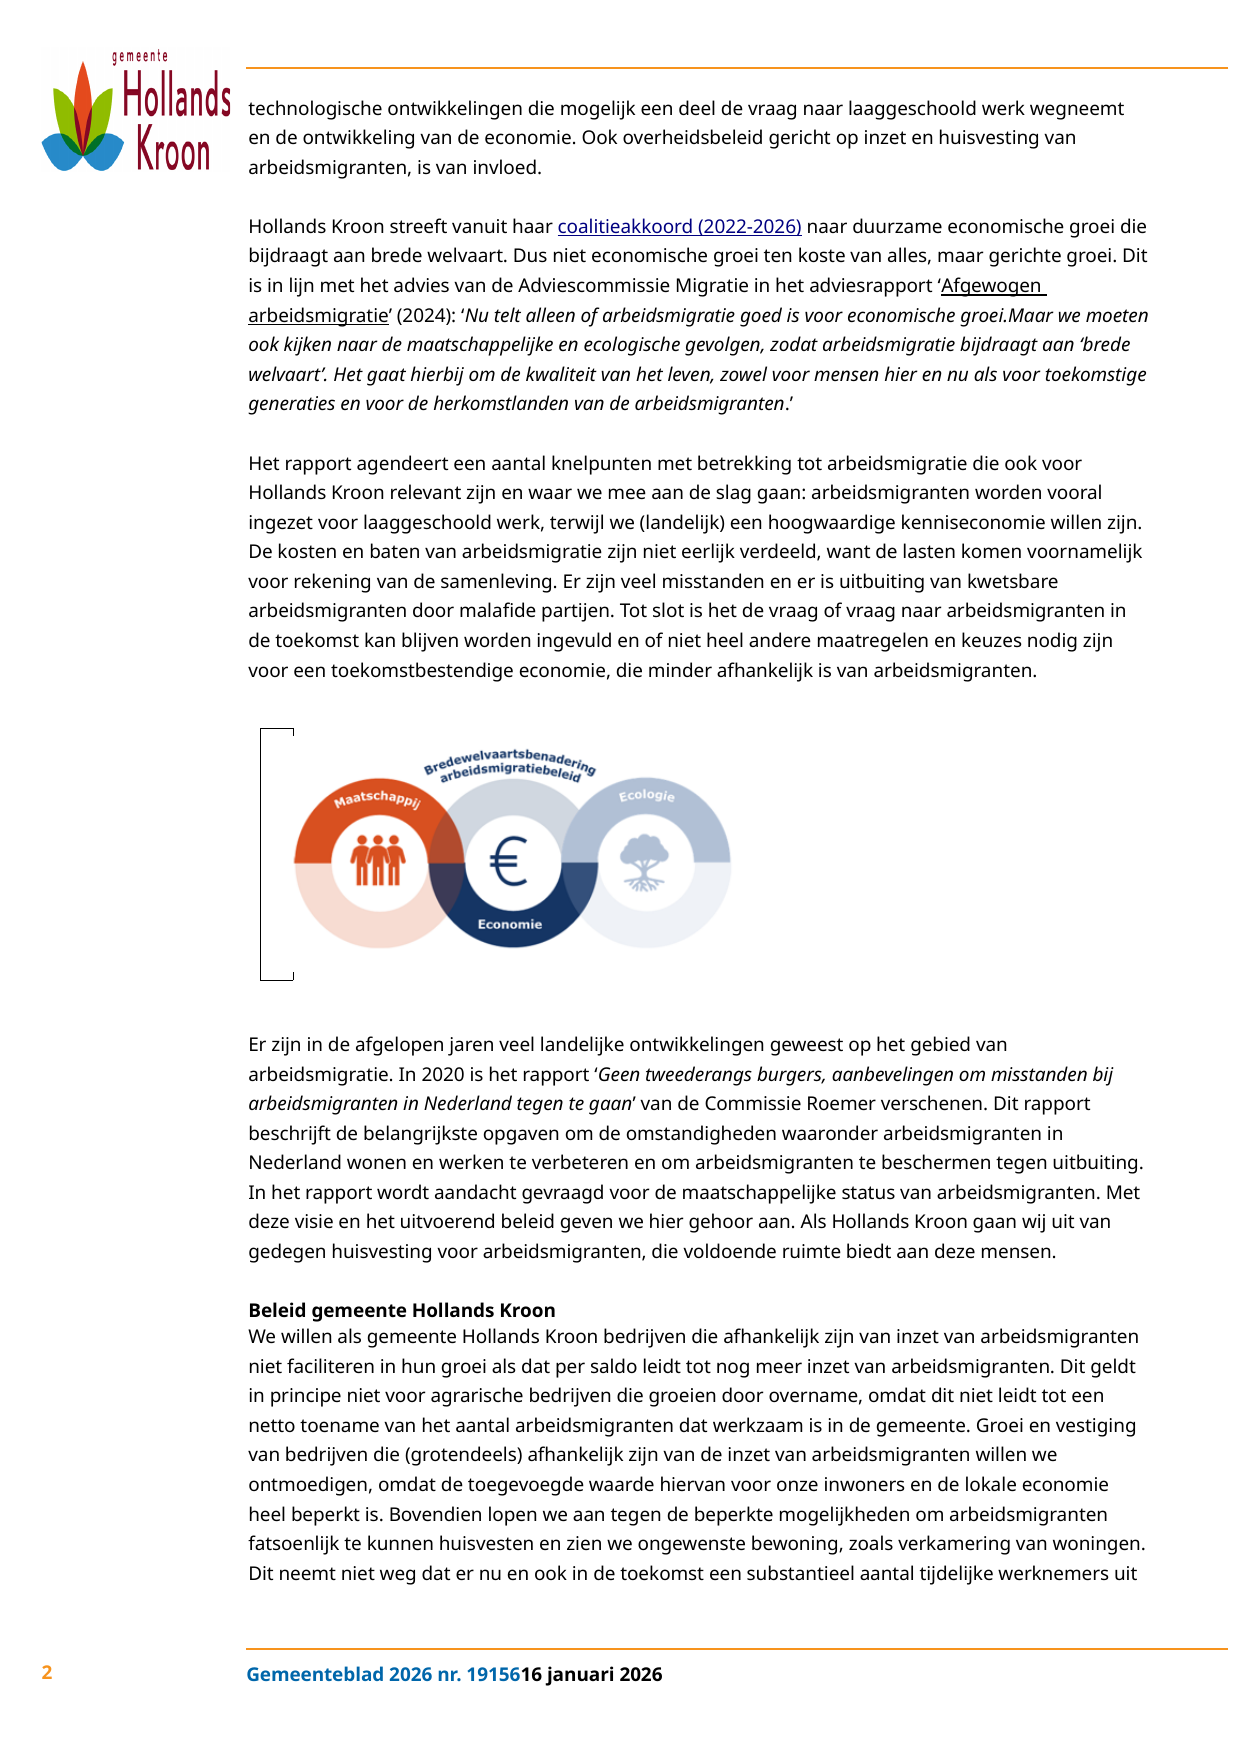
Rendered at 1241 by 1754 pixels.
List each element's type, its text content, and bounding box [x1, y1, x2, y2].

text Het rapport agendeert een aantal knelpunten met betrekking tot arbeidsmigratie die ook voor Hollands Kroon relevant zijn en waar we mee aan de slag gaan: arbeidsmigranten worden vooral ingezet voor laaggeschoold werk, terwijl we (landelijk) een hoogwaardige kenniseconomie willen zijn. De kosten en baten van arbeidsmigratie zijn niet eerlijk verdeeld, want de lasten komen voornamelijk voor rekening van de samenleving. Er zijn veel misstanden en er is uitbuiting van kwetsbare arbeidsmigranten door malafide partijen. Tot slot is het de vraag of vraag naar arbeidsmigranten in de toekomst kan blijven worden ingevuld en of niet heel andere maatregelen en keuzes nodig zijn voor een toekomstbestendige economie, die minder afhankelijk is van arbeidsmigranten. [248, 450, 1152, 683]
picture [268, 736, 742, 972]
picture [41, 47, 231, 172]
text technologische ontwikkelingen die mogelijk een deel de vraag naar laaggeschoold werk wegneemt en de ontwikkeling van de economie. Ook overheidsbeleid gericht op inzet en huisvesting van arbeidsmigranten, is van invloed. [248, 95, 1152, 180]
text Beleid gemeente Hollands Kroon [248, 1297, 1152, 1323]
text Hollands Kroon streeft vanuit haar coalitieakkoord (2022-2026) naar duurzame economische groei die bijdraagt aan brede welvaart. Dus niet economische groei ten koste van alles, maar gerichte groei. Dit is in lijn met het advies van de Adviescommissie Migratie in het adviesrapport ‘Afgewogen arbeidsmigratie’ (2024): ‘Nu telt alleen of arbeidsmigratie goed is voor economische groei.Maar we moeten ook kijken naar de maatschappelijke en ecologische gevolgen, zodat arbeidsmigratie bijdraagt aan ‘brede welvaart’. Het gaat hierbij om de kwaliteit van het leven, zowel voor mensen hier en nu als voor toekomstige generaties en voor de herkomstlanden van de arbeidsmigranten.’ [248, 213, 1152, 416]
text Er zijn in de afgelopen jaren veel landelijke ontwikkelingen geweest op het gebied van arbeidsmigratie. In 2020 is het rapport ‘Geen tweederangs burgers, aanbevelingen om misstanden bij arbeidsmigranten in Nederland tegen te gaan’ van de Commissie Roemer verschenen. Dit rapport beschrijft de belangrijkste opgaven om de omstandigheden waaronder arbeidsmigranten in Nederland wonen en werken te verbeteren en om arbeidsmigranten te beschermen tegen uitbuiting. In het rapport wordt aandacht gevraagd voor de maatschappelijke status van arbeidsmigranten. Met deze visie en het uitvoerend beleid geven we hier gehoor aan. Als Hollands Kroon gaan wij uit van gedegen huisvesting voor arbeidsmigranten, die voldoende ruimte biedt aan deze mensen. [248, 1031, 1152, 1264]
text We willen als gemeente Hollands Kroon bedrijven die afhankelijk zijn van inzet van arbeidsmigranten niet faciliteren in hun groei als dat per saldo leidt tot nog meer inzet van arbeidsmigranten. Dit geldt in principe niet voor agrarische bedrijven die groeien door overname, omdat dit niet leidt tot een netto toename van het aantal arbeidsmigranten dat werkzaam is in de gemeente. Groei en vestiging van bedrijven die (grotendeels) afhankelijk zijn van de inzet van arbeidsmigranten willen we ontmoedigen, omdat de toegevoegde waarde hiervan voor onze inwoners en de lokale economie heel beperkt is. Bovendien lopen we aan tegen de beperkte mogelijkheden om arbeidsmigranten fatsoenlijk te kunnen huisvesten en zien we ongewenste bewoning, zoals verkamering van woningen. Dit neemt niet weg dat er nu en ook in de toekomst een substantieel aantal tijdelijke werknemers uit [248, 1323, 1152, 1586]
